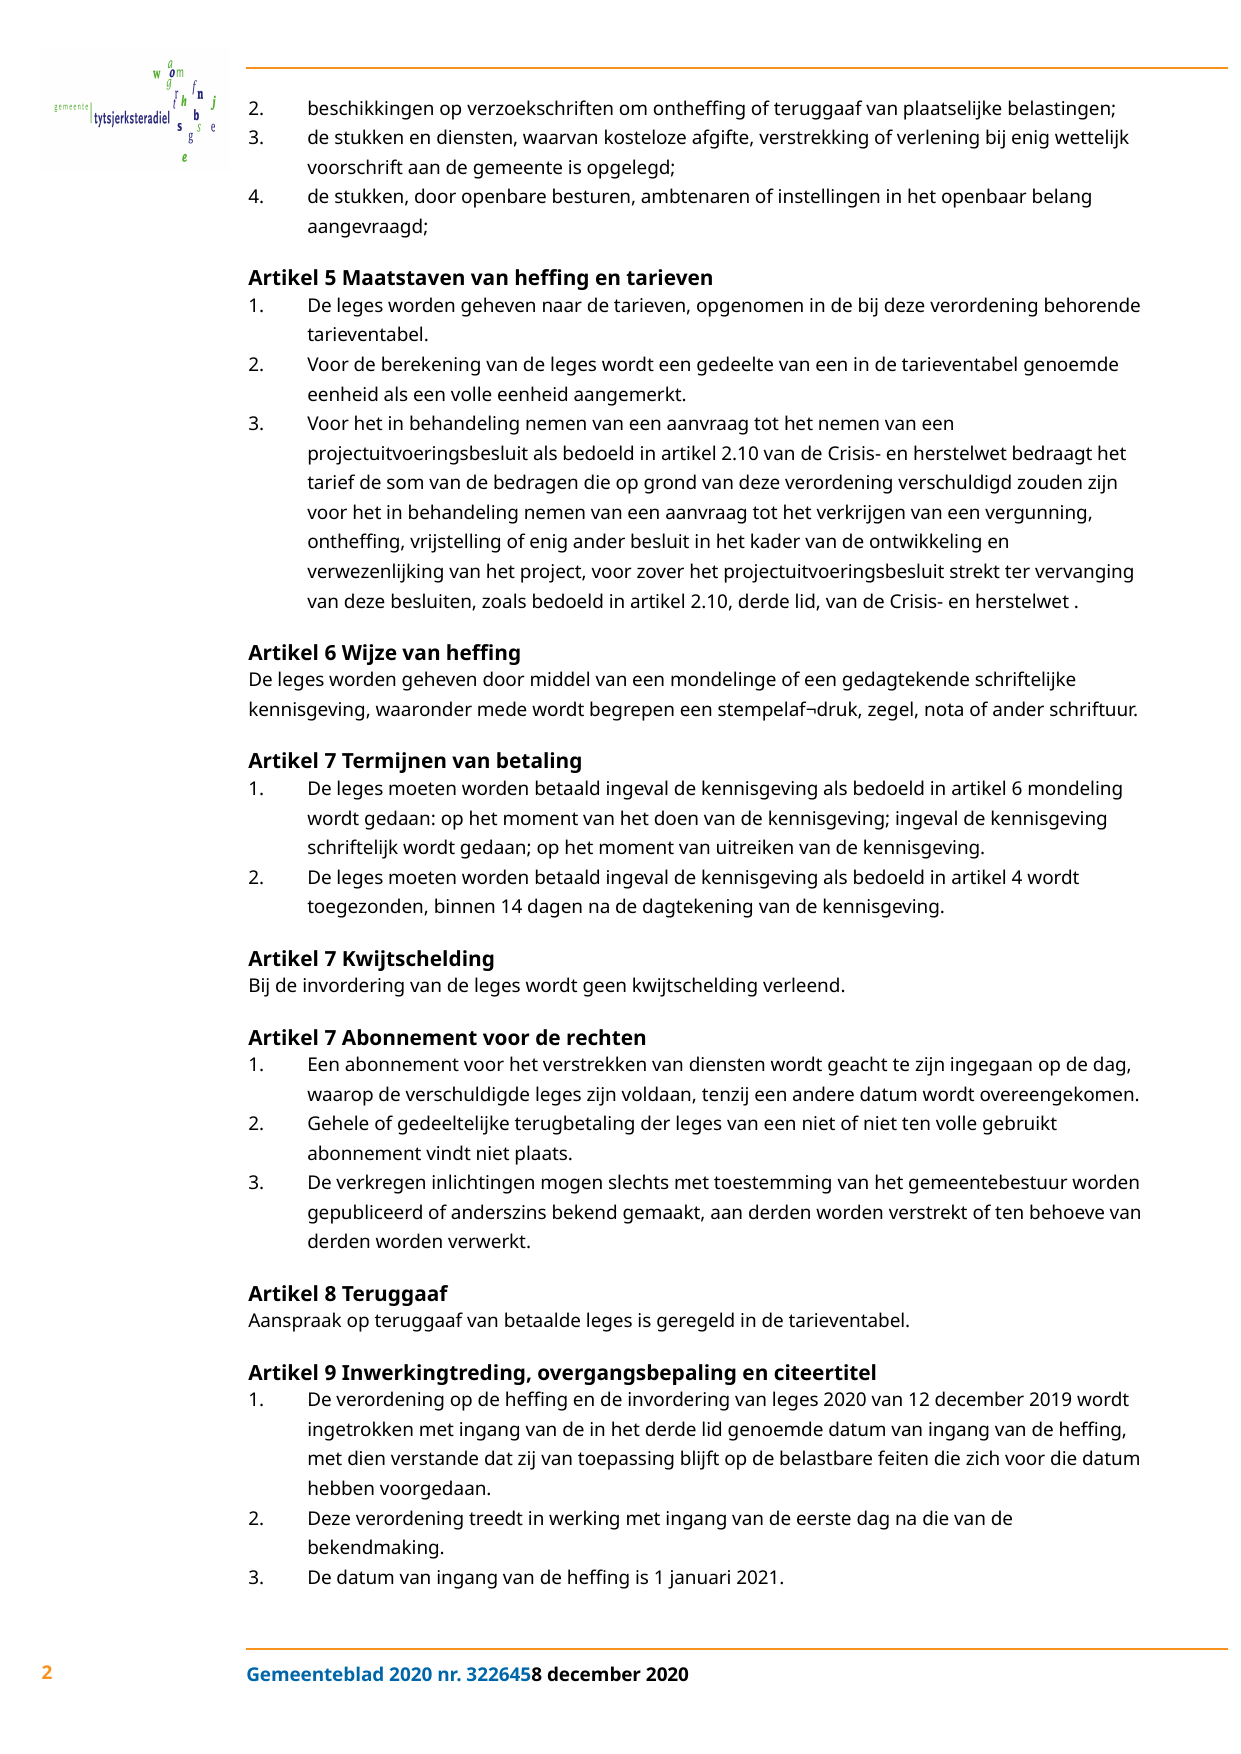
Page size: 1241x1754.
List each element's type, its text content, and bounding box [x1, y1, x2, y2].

text Artikel 7 Kwijtschelding [248, 944, 1152, 972]
text Artikel 7 Abonnement voor de rechten [248, 1023, 1152, 1051]
list de stukken en diensten, waarvan kosteloze afgifte, verstrekking of verlening bij enig wettelijk voorschrift aan de gemeente is opgelegd; [248, 124, 1152, 180]
text Artikel 6 Wijze van heffing [248, 638, 1152, 667]
text Bij de invordering van de leges wordt geen kwijtschelding verleend. [248, 972, 1152, 998]
list De leges worden geheven naar de tarieven, opgenomen in de bij deze verordening behorende tarieventabel. [248, 292, 1152, 347]
text Artikel 9 Inwerkingtreding, overgangsbepaling en citeertitel [248, 1358, 1152, 1386]
list De leges moeten worden betaald ingeval de kennisgeving als bedoeld in artikel 6 mondeling wordt gedaan: op het moment van het doen van de kennisgeving; ingeval de kennisgeving schriftelijk wordt gedaan; op het moment van uitreiken van de kennisgeving. [248, 775, 1152, 860]
list De datum van ingang van de heffing is 1 januari 2021. [248, 1564, 1152, 1589]
list Gehele of gedeeltelijke terugbetaling der leges van een niet of niet ten volle gebruikt abonnement vindt niet plaats. [248, 1110, 1152, 1166]
list beschikkingen op verzoekschriften om ontheffing of teruggaaf van plaatselijke belastingen; [248, 95, 1152, 121]
text Artikel 8 Teruggaaf [248, 1279, 1152, 1307]
text Aanspraak op teruggaaf van betaalde leges is geregeld in de tarieventabel. [248, 1307, 1152, 1333]
text Artikel 7 Termijnen van betaling [248, 747, 1152, 775]
list Voor de berekening van de leges wordt een gedeelte van een in de tarieventabel genoemde eenheid als een volle eenheid aangemerkt. [248, 351, 1152, 406]
list Een abonnement voor het verstrekken van diensten wordt geacht te zijn ingegaan op de dag, waarop de verschuldigde leges zijn voldaan, tenzij een andere datum wordt overeengekomen. [248, 1051, 1152, 1106]
list De leges moeten worden betaald ingeval de kennisgeving als bedoeld in artikel 4 wordt toegezonden, binnen 14 dagen na de dagtekening van de kennisgeving. [248, 864, 1152, 919]
picture [41, 47, 231, 172]
list Deze verordening treedt in werking met ingang van de eerste dag na die van de bekendmaking. [248, 1505, 1152, 1560]
list Voor het in behandeling nemen van een aanvraag tot het nemen van een projectuitvoeringsbesluit als bedoeld in artikel 2.10 van de Crisis- en herstelwet bedraagt het tarief de som van de bedragen die op grond van deze verordening verschuldigd zouden zijn voor het in behandeling nemen van een aanvraag tot het verkrijgen van een vergunning, ontheffing, vrijstelling of enig ander besluit in het kader van de ontwikkeling en verwezenlijking van het project, voor zover het projectuitvoeringsbesluit strekt ter vervanging van deze besluiten, zoals bedoeld in artikel 2.10, derde lid, van de Crisis- en herstelwet . [248, 410, 1152, 613]
text Artikel 5 Maatstaven van heffing en tarieven [248, 263, 1152, 292]
text De leges worden geheven door middel van een mondelinge of een gedagtekende schriftelijke kennisgeving, waaronder mede wordt begrepen een stempelaf¬druk, zegel, nota of ander schriftuur. [248, 667, 1152, 722]
list De verkregen inlichtingen mogen slechts met toestemming van het gemeentebestuur worden gepubliceerd of anderszins bekend gemaakt, aan derden worden verstrekt of ten behoeve van derden worden verwerkt. [248, 1169, 1152, 1254]
list De verordening op de heffing en de invordering van leges 2020 van 12 december 2019 wordt ingetrokken met ingang van de in het derde lid genoemde datum van ingang van de heffing, met dien verstande dat zij van toepassing blijft op de belastbare feiten die zich voor die datum hebben voorgedaan. [248, 1386, 1152, 1501]
list de stukken, door openbare besturen, ambtenaren of instellingen in het openbaar belang aangevraagd; [248, 183, 1152, 239]
